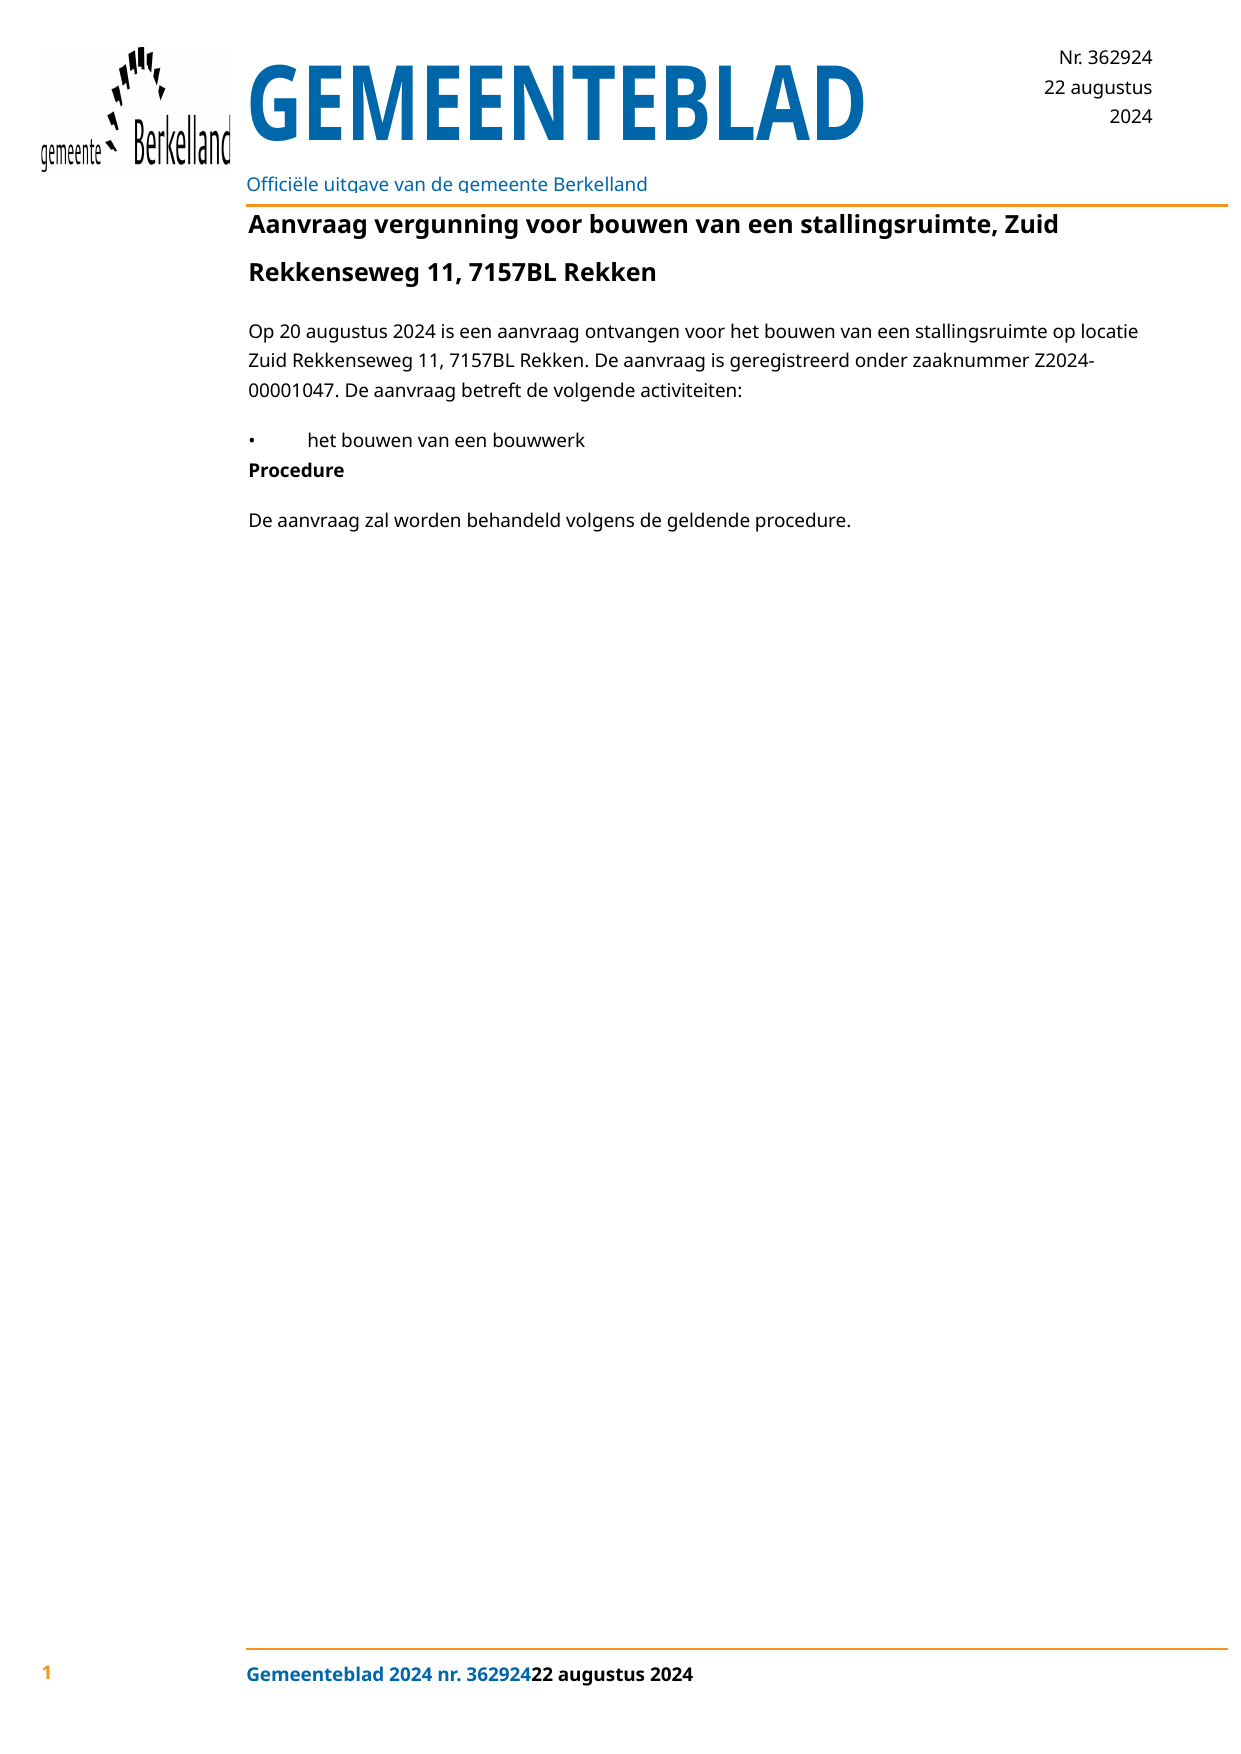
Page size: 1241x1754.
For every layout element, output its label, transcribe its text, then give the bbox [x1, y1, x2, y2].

text Op 20 augustus 2024 is een aanvraag ontvangen voor het bouwen van een stallingsruimte op locatie Zuid Rekkenseweg 11, 7157BL Rekken. De aanvraag is geregistreerd onder zaaknummer Z2024-00001047. De aanvraag betreft de volgende activiteiten: [248, 318, 1152, 403]
text Aanvraag vergunning voor bouwen van een stallingsruimte, Zuid Rekkenseweg 11, 7157BL Rekken [248, 207, 1152, 288]
text De aanvraag zal worden behandeld volgens de geldende procedure. [248, 507, 1152, 533]
list het bouwen van een bouwwerk [248, 427, 1152, 453]
picture [41, 47, 231, 172]
text Procedure [248, 457, 1152, 483]
